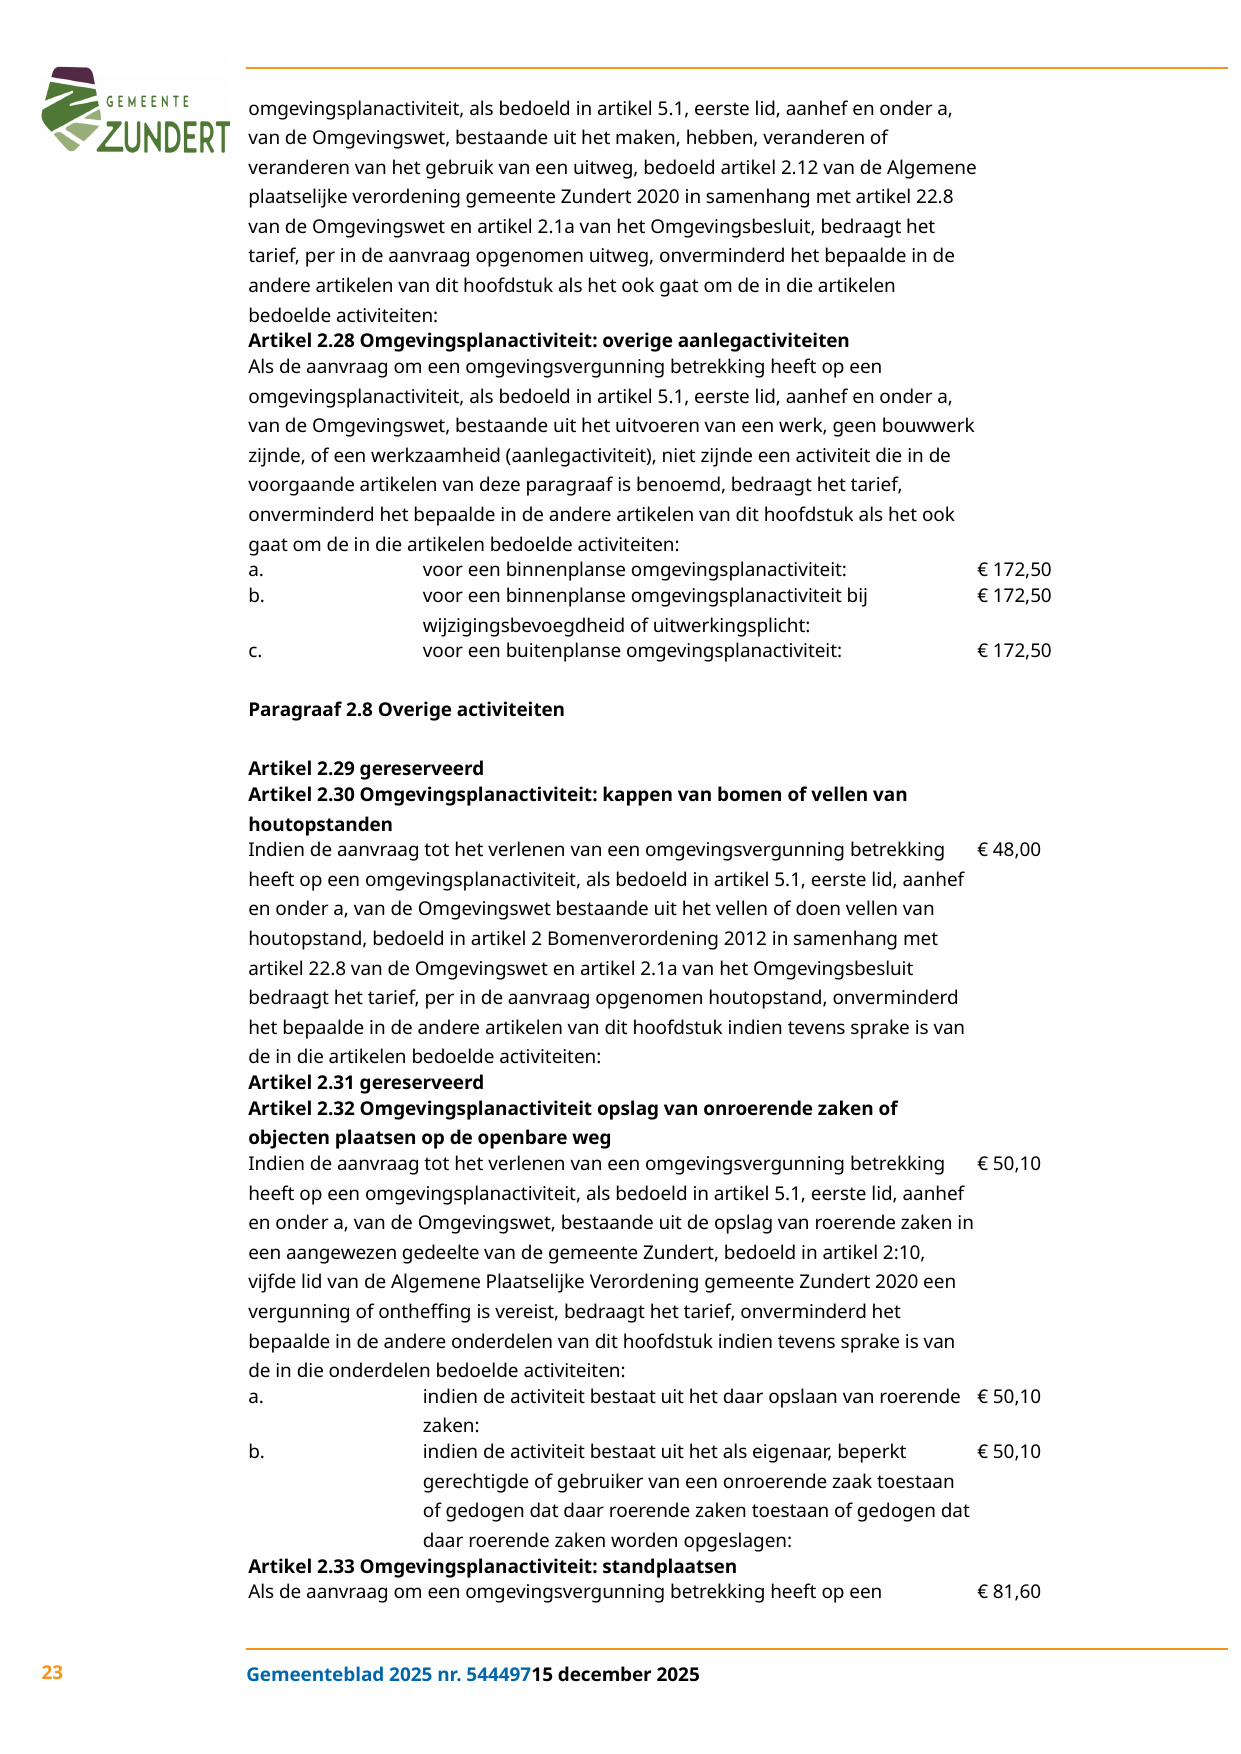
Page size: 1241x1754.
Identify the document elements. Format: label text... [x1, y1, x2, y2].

table_cell Artikel 2.28 Omgevingsplanactiviteit: overige aanlegactiviteiten [248, 328, 977, 353]
table_cell [977, 328, 1152, 353]
text Paragraaf 2.8 Overige activiteiten [248, 696, 1152, 722]
table_cell € 172,50 [977, 557, 1152, 582]
table_cell a. [248, 557, 423, 582]
table_cell € 172,50 [977, 638, 1152, 663]
table_cell [977, 353, 1152, 557]
table_cell € 50,10 [977, 1439, 1152, 1553]
picture [41, 47, 231, 172]
table_cell Artikel 2.33 Omgevingsplanactiviteit: standplaatsen [248, 1553, 977, 1579]
table_header [977, 755, 1152, 781]
table_cell voor een binnenplanse omgevingsplanactiviteit bij wijzigingsbevoegdheid of uitwerkingsplicht: [423, 582, 977, 638]
table_cell Indien de aanvraag tot het verlenen van een omgevingsvergunning betrekking heeft op een omgevingsplanactiviteit, als bedoeld in artikel 5.1, eerste lid, aanhef en onder a, van de Omgevingswet, bestaande uit de opslag van roerende zaken in een aangewezen gedeelte van de gemeente Zundert, bedoeld in artikel 2:10, vijfde lid van de Algemene Plaatselijke Verordening gemeente Zundert 2020 een vergunning of ontheffing is vereist, bedraagt het tarief, onverminderd het bepaalde in de andere onderdelen van dit hoofdstuk indien tevens sprake is van de in die onderdelen bedoelde activiteiten: [248, 1150, 977, 1383]
table_cell € 48,00 [977, 836, 1152, 1069]
table_cell Artikel 2.32 Omgevingsplanactiviteit opslag van onroerende zaken of objecten plaatsen op de openbare weg [248, 1095, 977, 1150]
table_cell b. [248, 1439, 423, 1553]
table_cell indien de activiteit bestaat uit het als eigenaar, beperkt gerechtigde of gebruiker van een onroerende zaak toestaan of gedogen dat daar roerende zaken toestaan of gedogen dat daar roerende zaken worden opgeslagen: [423, 1439, 977, 1553]
table_cell indien de activiteit bestaat uit het daar opslaan van roerende zaken: [423, 1383, 977, 1438]
table_cell € 172,50 [977, 582, 1152, 638]
table_cell voor een buitenplanse omgevingsplanactiviteit: [423, 638, 977, 663]
table_cell [977, 1095, 1152, 1150]
table_cell [977, 781, 1152, 836]
table_cell € 50,10 [977, 1150, 1152, 1383]
table_cell € 50,10 [977, 1383, 1152, 1438]
table_cell Artikel 2.31 gereserveerd [248, 1069, 977, 1095]
table_cell a. [248, 1383, 423, 1438]
table_cell Als de aanvraag om een omgevingsvergunning betrekking heeft op een [248, 1579, 977, 1604]
table_cell [977, 1553, 1152, 1579]
table_cell Artikel 2.30 Omgevingsplanactiviteit: kappen van bomen of vellen van houtopstanden [248, 781, 977, 836]
table_cell € 81,60 [977, 1579, 1152, 1604]
table_cell Als de aanvraag om een omgevingsvergunning betrekking heeft op een omgevingsplanactiviteit, als bedoeld in artikel 5.1, eerste lid, aanhef en onder a, van de Omgevingswet, bestaande uit het uitvoeren van een werk, geen bouwwerk zijnde, of een werkzaamheid (aanlegactiviteit), niet zijnde een activiteit die in de voorgaande artikelen van deze paragraaf is benoemd, bedraagt het tarief, onverminderd het bepaalde in de andere artikelen van dit hoofdstuk als het ook gaat om de in die artikelen bedoelde activiteiten: [248, 353, 977, 557]
table_cell [977, 1069, 1152, 1095]
table_header Artikel 2.29 gereserveerd [248, 755, 977, 781]
table_cell c. [248, 638, 423, 663]
table_cell omgevingsplanactiviteit, als bedoeld in artikel 5.1, eerste lid, aanhef en onder a, van de Omgevingswet, bestaande uit het maken, hebben, veranderen of veranderen van het gebruik van een uitweg, bedoeld artikel 2.12 van de Algemene plaatselijke verordening gemeente Zundert 2020 in samenhang met artikel 22.8 van de Omgevingswet en artikel 2.1a van het Omgevingsbesluit, bedraagt het tarief, per in de aanvraag opgenomen uitweg, onverminderd het bepaalde in de andere artikelen van dit hoofdstuk als het ook gaat om de in die artikelen bedoelde activiteiten: [248, 95, 977, 328]
table_cell b. [248, 582, 423, 638]
table_cell [977, 95, 1152, 328]
table_cell Indien de aanvraag tot het verlenen van een omgevingsvergunning betrekking heeft op een omgevingsplanactiviteit, als bedoeld in artikel 5.1, eerste lid, aanhef en onder a, van de Omgevingswet bestaande uit het vellen of doen vellen van houtopstand, bedoeld in artikel 2 Bomenverordening 2012 in samenhang met artikel 22.8 van de Omgevingswet en artikel 2.1a van het Omgevingsbesluit bedraagt het tarief, per in de aanvraag opgenomen houtopstand, onverminderd het bepaalde in de andere artikelen van dit hoofdstuk indien tevens sprake is van de in die artikelen bedoelde activiteiten: [248, 836, 977, 1069]
table_cell voor een binnenplanse omgevingsplanactiviteit: [423, 557, 977, 582]
